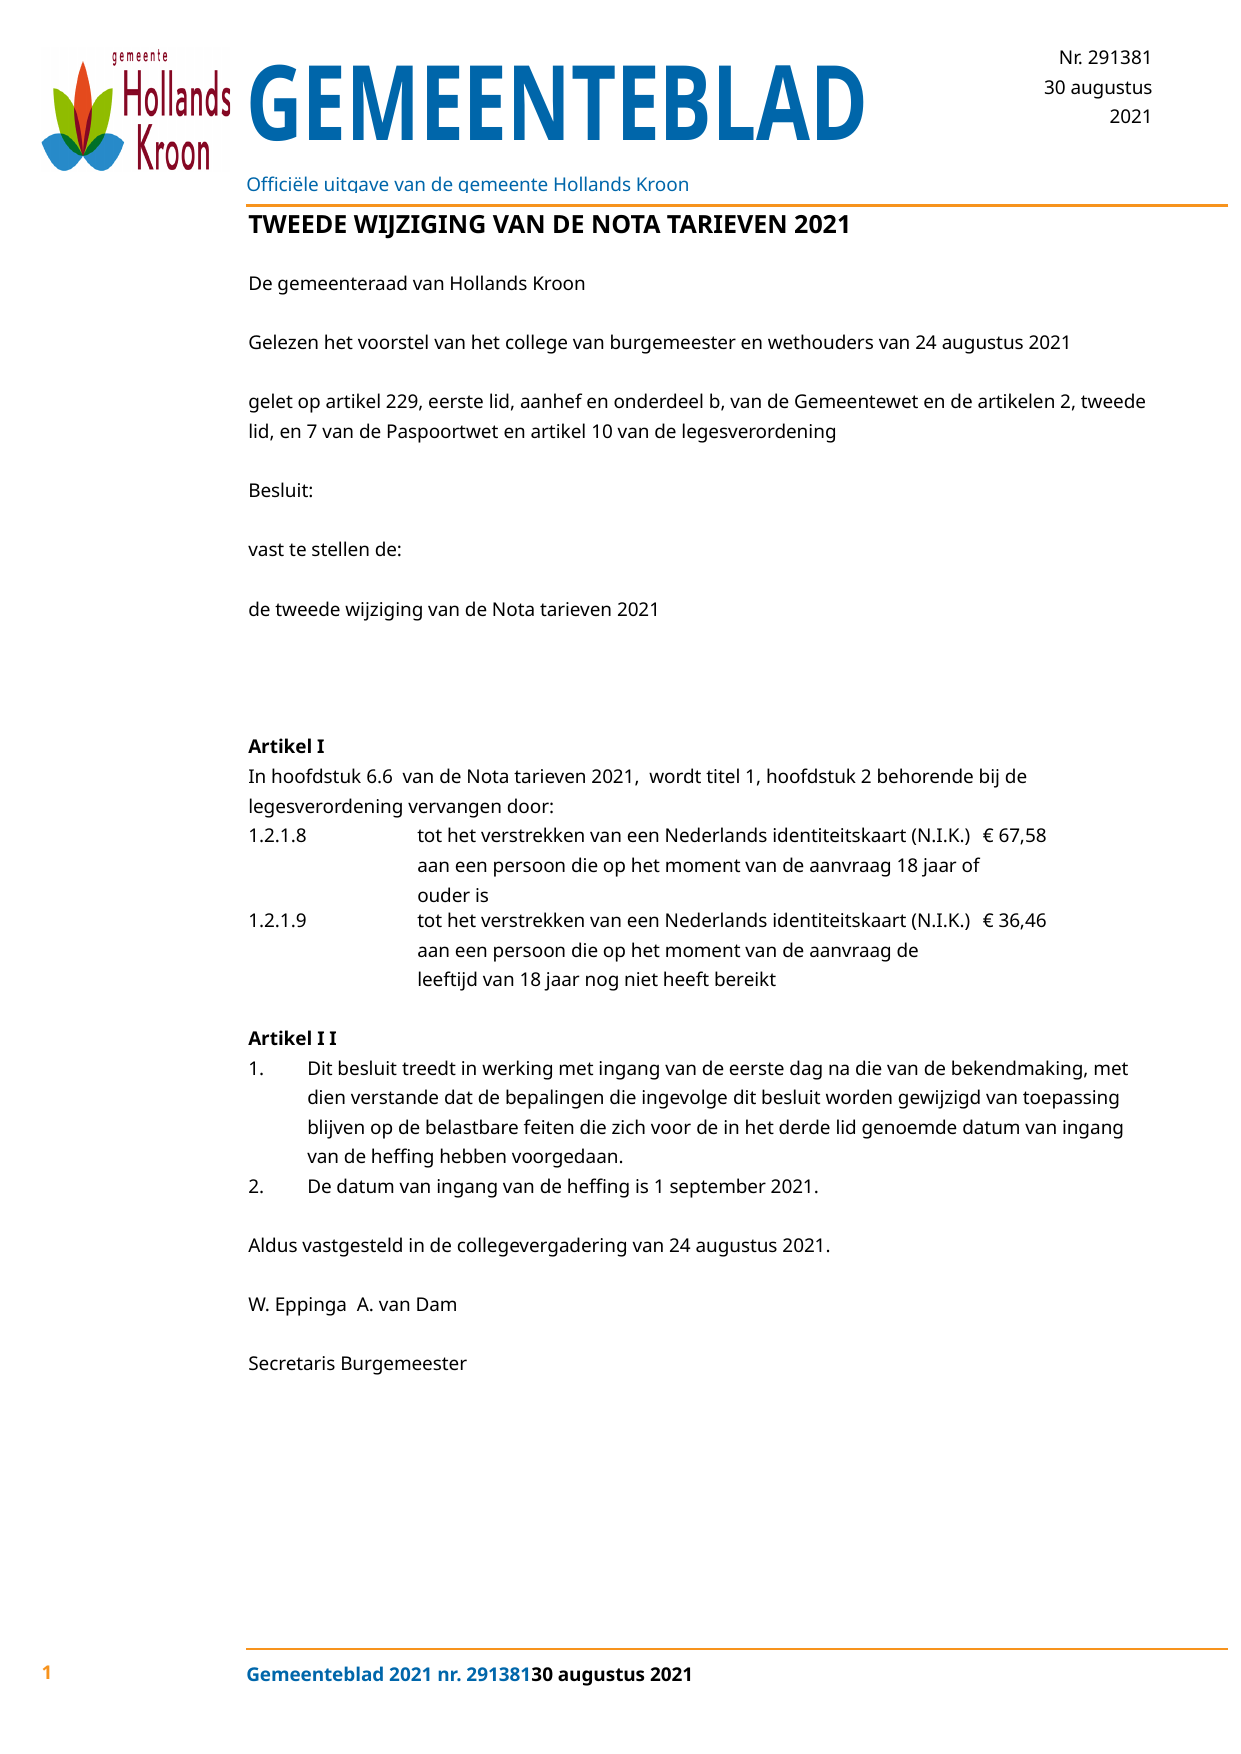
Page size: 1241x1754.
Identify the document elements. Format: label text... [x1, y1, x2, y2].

text In hoofdstuk 6.6 van de Nota tarieven 2021, wordt titel 1, hoofdstuk 2 behorende bij de legesverordening vervangen door: [248, 763, 1152, 819]
text Artikel I [248, 734, 1152, 759]
list Dit besluit treedt in werking met ingang van de eerste dag na die van de bekendmaking, met dien verstande dat de bepalingen die ingevolge dit besluit worden gewijzigd van toepassing blijven op de belastbare feiten die zich voor de in het derde lid genoemde datum van ingang van de heffing hebben voorgedaan. [248, 1055, 1152, 1169]
text vast te stellen de: [248, 537, 1152, 562]
table_header € 67,58 [983, 823, 1152, 907]
list De datum van ingang van de heffing is 1 september 2021. [248, 1173, 1152, 1199]
text Aldus vastgesteld in de collegevergadering van 24 augustus 2021. [248, 1232, 1152, 1258]
table_cell tot het verstrekken van een Nederlands identiteitskaart (N.I.K.) aan een persoon die op het moment van de aanvraag de leeftijd van 18 jaar nog niet heeft bereikt [417, 908, 983, 992]
text Artikel I I [248, 1025, 1152, 1051]
text TWEEDE WIJZIGING VAN DE NOTA TARIEVEN 2021 [248, 207, 1152, 241]
text de tweede wijziging van de Nota tarieven 2021 [248, 596, 1152, 621]
text gelet op artikel 229, eerste lid, aanhef en onderdeel b, van de Gemeentewet en de artikelen 2, tweede lid, en 7 van de Paspoortwet en artikel 10 van de legesverordening [248, 389, 1152, 444]
table_header tot het verstrekken van een Nederlands identiteitskaart (N.I.K.) aan een persoon die op het moment van de aanvraag 18 jaar of ouder is [417, 823, 983, 907]
table_cell 1.2.1.9 [248, 908, 417, 992]
picture [41, 47, 231, 172]
text De gemeenteraad van Hollands Kroon [248, 270, 1152, 296]
table_cell € 36,46 [983, 908, 1152, 992]
text Besluit: [248, 477, 1152, 503]
text W. Eppinga A. van Dam [248, 1291, 1152, 1317]
text Secretaris Burgemeester [248, 1351, 1152, 1376]
table_header 1.2.1.8 [248, 823, 417, 907]
text Gelezen het voorstel van het college van burgemeester en wethouders van 24 augustus 2021 [248, 329, 1152, 355]
